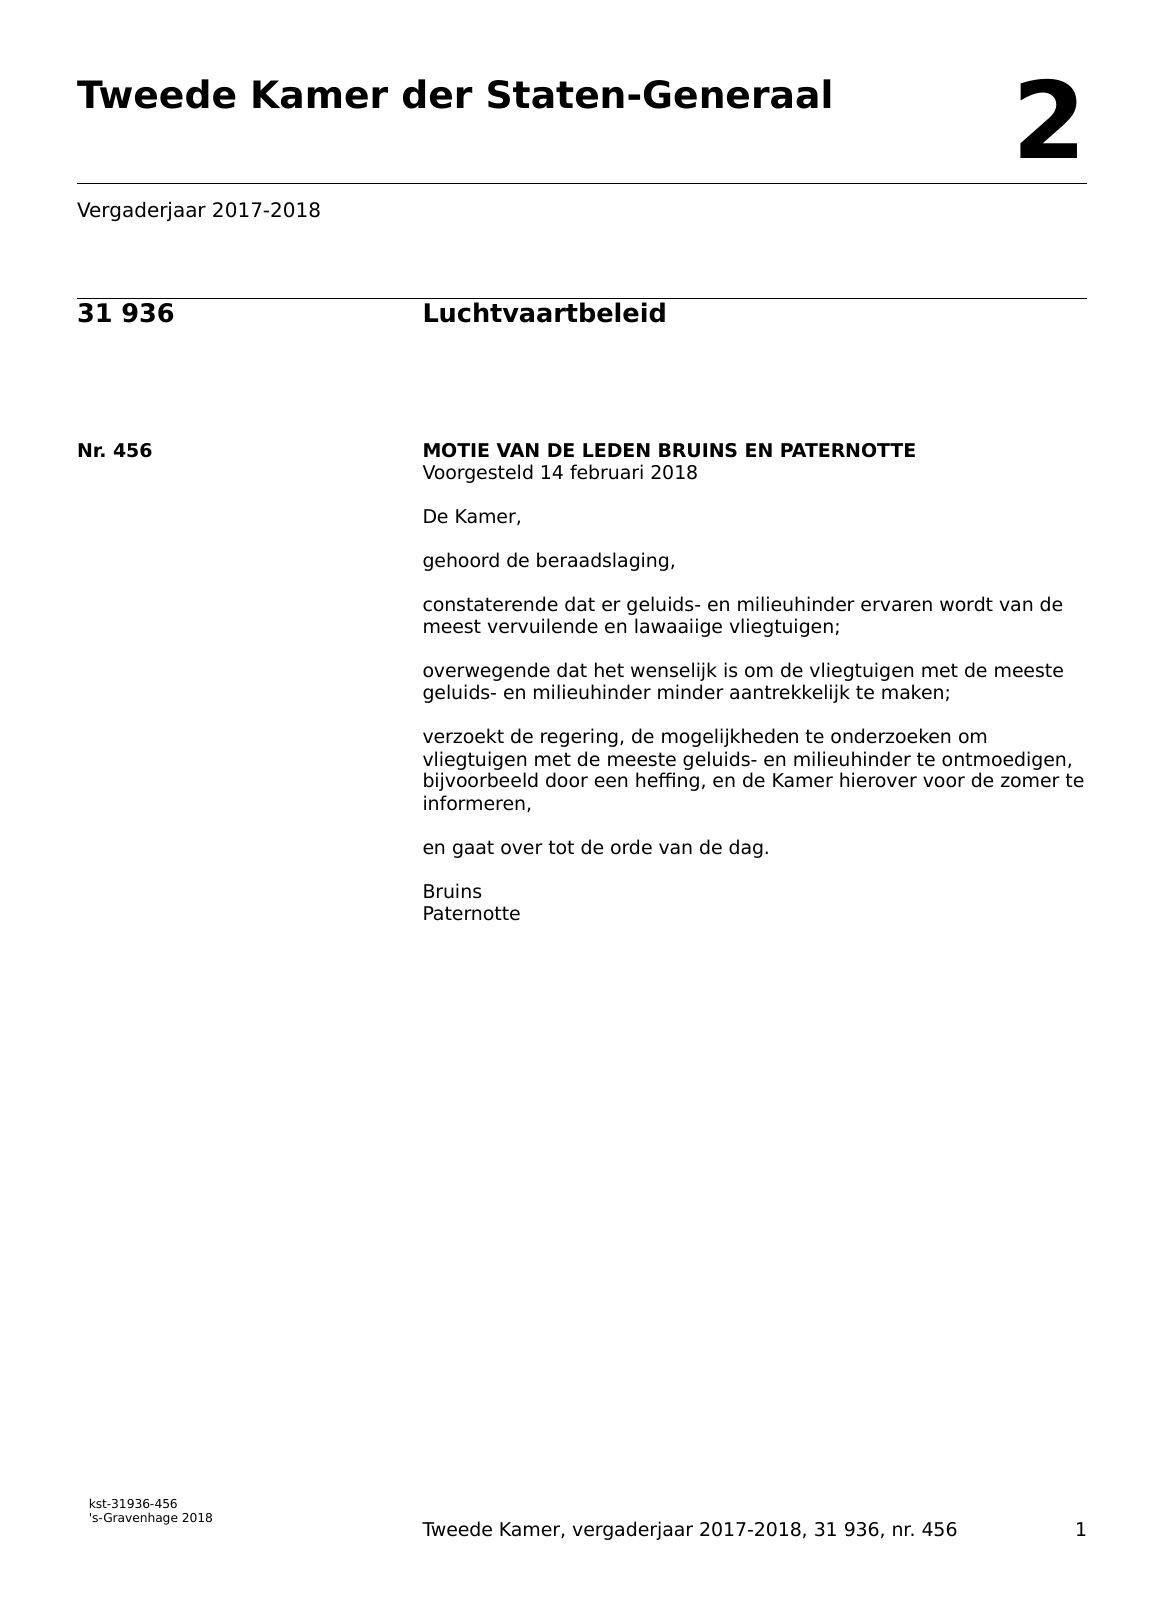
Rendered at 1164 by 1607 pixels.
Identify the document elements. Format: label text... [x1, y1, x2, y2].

text Voorgesteld 14 februari 2018 [422, 462, 1087, 484]
text en gaat over tot de orde van de dag. [422, 837, 1087, 858]
text De Kamer, [422, 506, 1087, 528]
text constaterende dat er geluids- en milieuhinder ervaren wordt van de meest vervuilende en lawaaiige vliegtuigen; [422, 594, 1087, 638]
text kst-31936-456 [88, 1497, 323, 1511]
text Bruins [422, 881, 1087, 903]
table_header Tweede Kamer der Staten-Generaal [77, 59, 886, 183]
text 's-Gravenhage 2018 [88, 1511, 323, 1525]
table_header 2 [886, 59, 1087, 183]
text verzoekt de regering, de mogelijkheden te onderzoeken om vliegtuigen met de meeste geluids- en milieuhinder te ontmoedigen, bijvoorbeeld door een heffing, en de Kamer hierover voor de zomer te informeren, [422, 726, 1087, 814]
subtitle Nr. 456 MOTIE VAN DE LEDEN BRUINS EN PATERNOTTE [77, 440, 1087, 462]
table_cell Vergaderjaar 2017-2018 [77, 184, 1087, 298]
text gehoord de beraadslaging, [422, 550, 1087, 572]
text overwegende dat het wenselijk is om de vliegtuigen met de meeste geluids- en milieuhinder minder aantrekkelijk te maken; [422, 660, 1087, 704]
text Paternotte [422, 903, 1087, 925]
subtitle 31 936 Luchtvaartbeleid [77, 299, 1087, 329]
